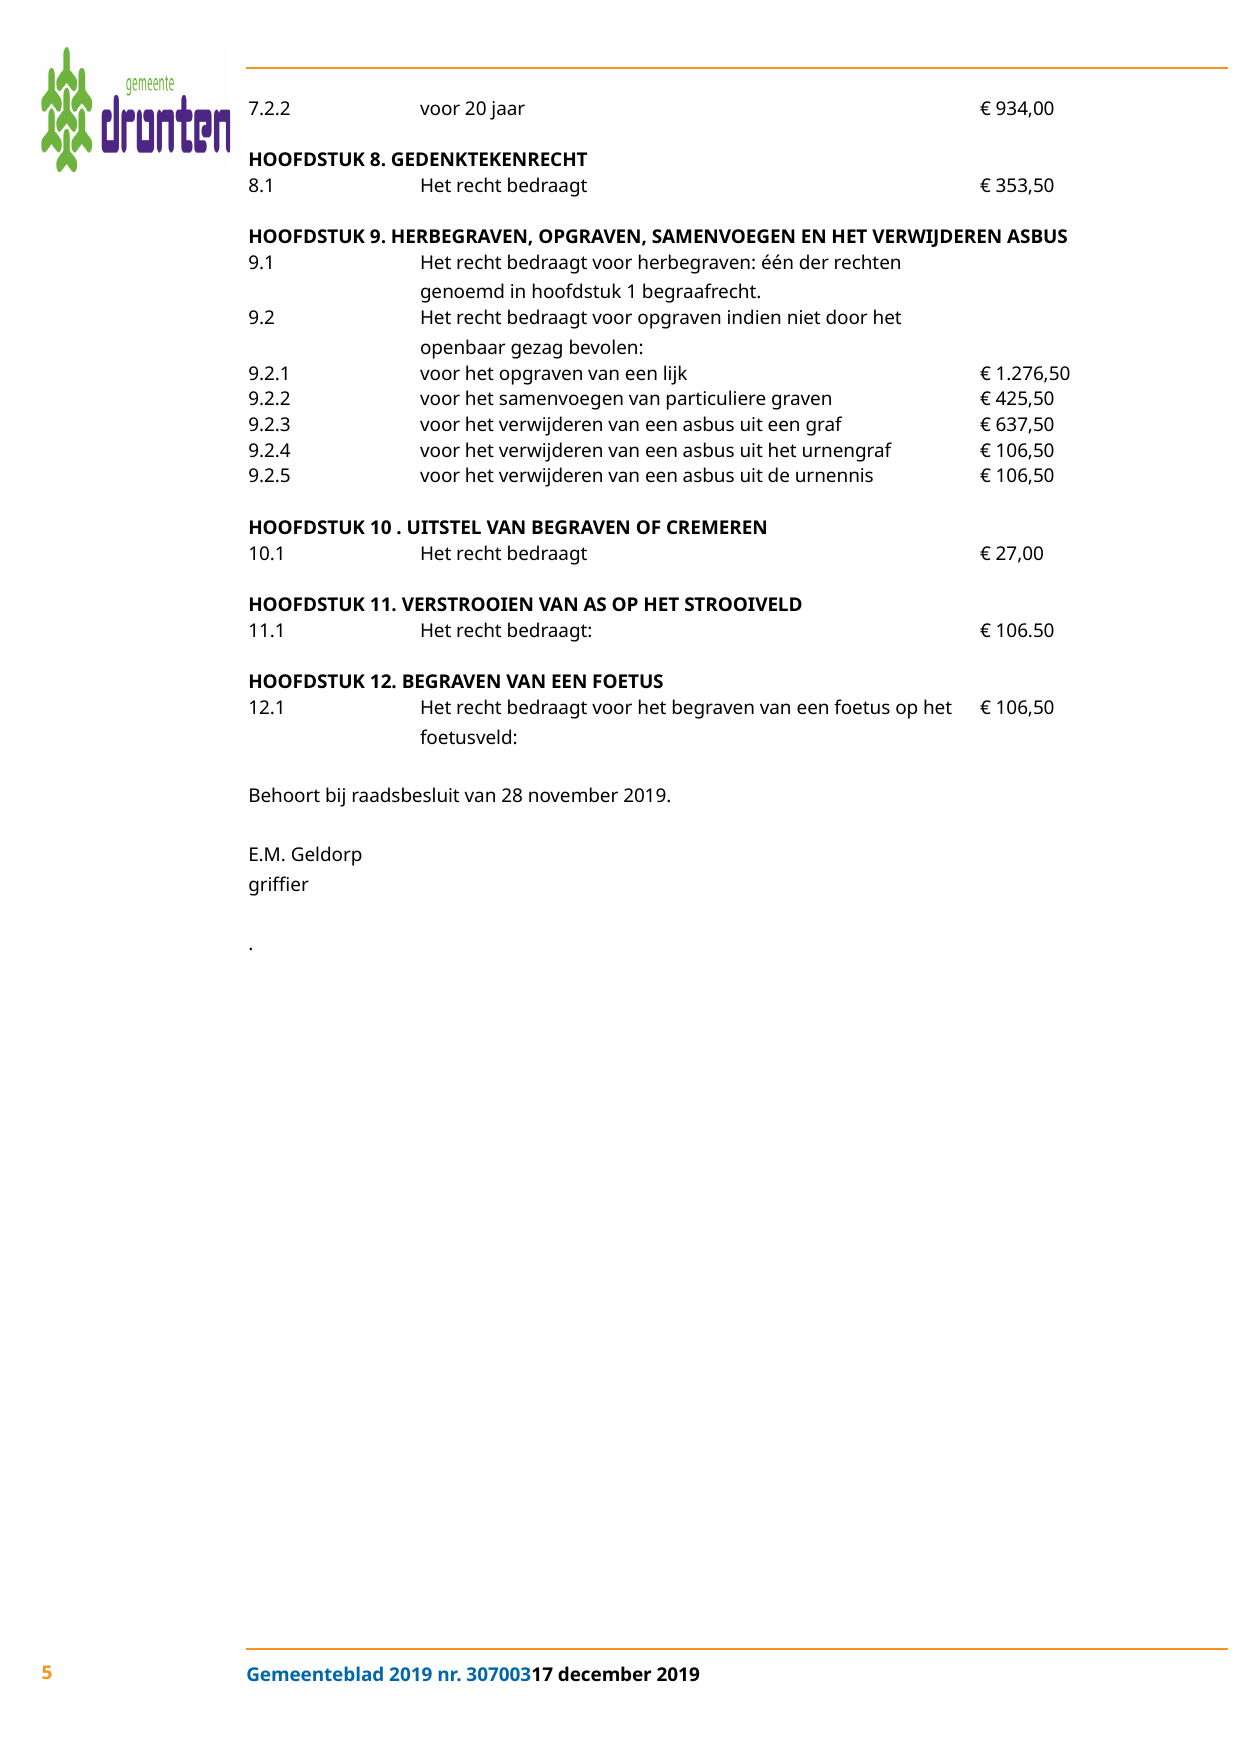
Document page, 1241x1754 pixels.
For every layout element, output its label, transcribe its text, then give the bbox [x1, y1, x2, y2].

table_cell € 27,00 [980, 540, 1152, 566]
table_cell Het recht bedraagt: [420, 617, 980, 643]
table_cell [980, 643, 1152, 668]
table_cell [420, 643, 980, 668]
table_cell 11.1 [248, 617, 420, 643]
text griffier [248, 871, 1152, 897]
table_cell 9.1 [248, 249, 420, 304]
table_cell HOOFDSTUK 8. GEDENKTEKENRECHT [248, 146, 1152, 172]
table_cell € 106,50 [980, 463, 1152, 488]
table_cell [420, 566, 980, 591]
table_cell [980, 249, 1152, 304]
table_cell 9.2.4 [248, 437, 420, 463]
table_cell voor het opgraven van een lijk [420, 360, 980, 386]
table_cell € 353,50 [980, 172, 1152, 198]
table_cell HOOFDSTUK 12. BEGRAVEN VAN EEN FOETUS [248, 669, 1152, 694]
table_cell € 106,50 [980, 437, 1152, 463]
table_cell HOOFDSTUK 11. VERSTROOIEN VAN AS OP HET STROOIVELD [248, 591, 1152, 617]
table_cell € 1.276,50 [980, 360, 1152, 386]
table_cell voor het verwijderen van een asbus uit de urnennis [420, 463, 980, 488]
table_cell 9.2.5 [248, 463, 420, 488]
table_cell [248, 566, 420, 591]
table_cell 9.2.2 [248, 386, 420, 411]
table_cell € 425,50 [980, 386, 1152, 411]
table_cell [248, 198, 1152, 223]
table_cell 12.1 [248, 694, 420, 749]
table_cell [980, 566, 1152, 591]
table_cell 7.2.2 [248, 95, 420, 121]
text E.M. Geldorp [248, 842, 1152, 867]
table_cell HOOFDSTUK 10 . UITSTEL VAN BEGRAVEN OF CREMEREN [248, 514, 1152, 540]
table_cell Het recht bedraagt voor opgraven indien niet door het openbaar gezag bevolen: [420, 305, 980, 360]
table_cell HOOFDSTUK 9. HERBEGRAVEN, OPGRAVEN, SAMENVOEGEN EN HET VERWIJDEREN ASBUS [248, 224, 1152, 249]
picture [41, 47, 231, 172]
table_cell voor het verwijderen van een asbus uit een graf [420, 411, 980, 437]
table_cell 9.2.3 [248, 411, 420, 437]
table_cell Het recht bedraagt voor het begraven van een foetus op het foetusveld: [420, 694, 980, 749]
table_cell € 934,00 [980, 95, 1152, 121]
table_cell voor het verwijderen van een asbus uit het urnengraf [420, 437, 980, 463]
table_cell voor 20 jaar [420, 95, 980, 121]
table_cell Het recht bedraagt [420, 540, 980, 566]
text . [248, 930, 1152, 956]
table_cell 10.1 [248, 540, 420, 566]
table_cell € 637,50 [980, 411, 1152, 437]
table_cell Het recht bedraagt [420, 172, 980, 198]
table_cell 8.1 [248, 172, 420, 198]
table_cell € 106,50 [980, 694, 1152, 749]
table_cell [248, 489, 1152, 514]
table_cell [980, 305, 1152, 360]
table_cell 9.2.1 [248, 360, 420, 386]
table_cell [248, 643, 420, 668]
table_cell voor het samenvoegen van particuliere graven [420, 386, 980, 411]
table_cell 9.2 [248, 305, 420, 360]
table_cell Het recht bedraagt voor herbegraven: één der rechten genoemd in hoofdstuk 1 begraafrecht. [420, 249, 980, 304]
text Behoort bij raadsbesluit van 28 november 2019. [248, 782, 1152, 808]
table_cell [248, 121, 1152, 146]
table_cell € 106.50 [980, 617, 1152, 643]
